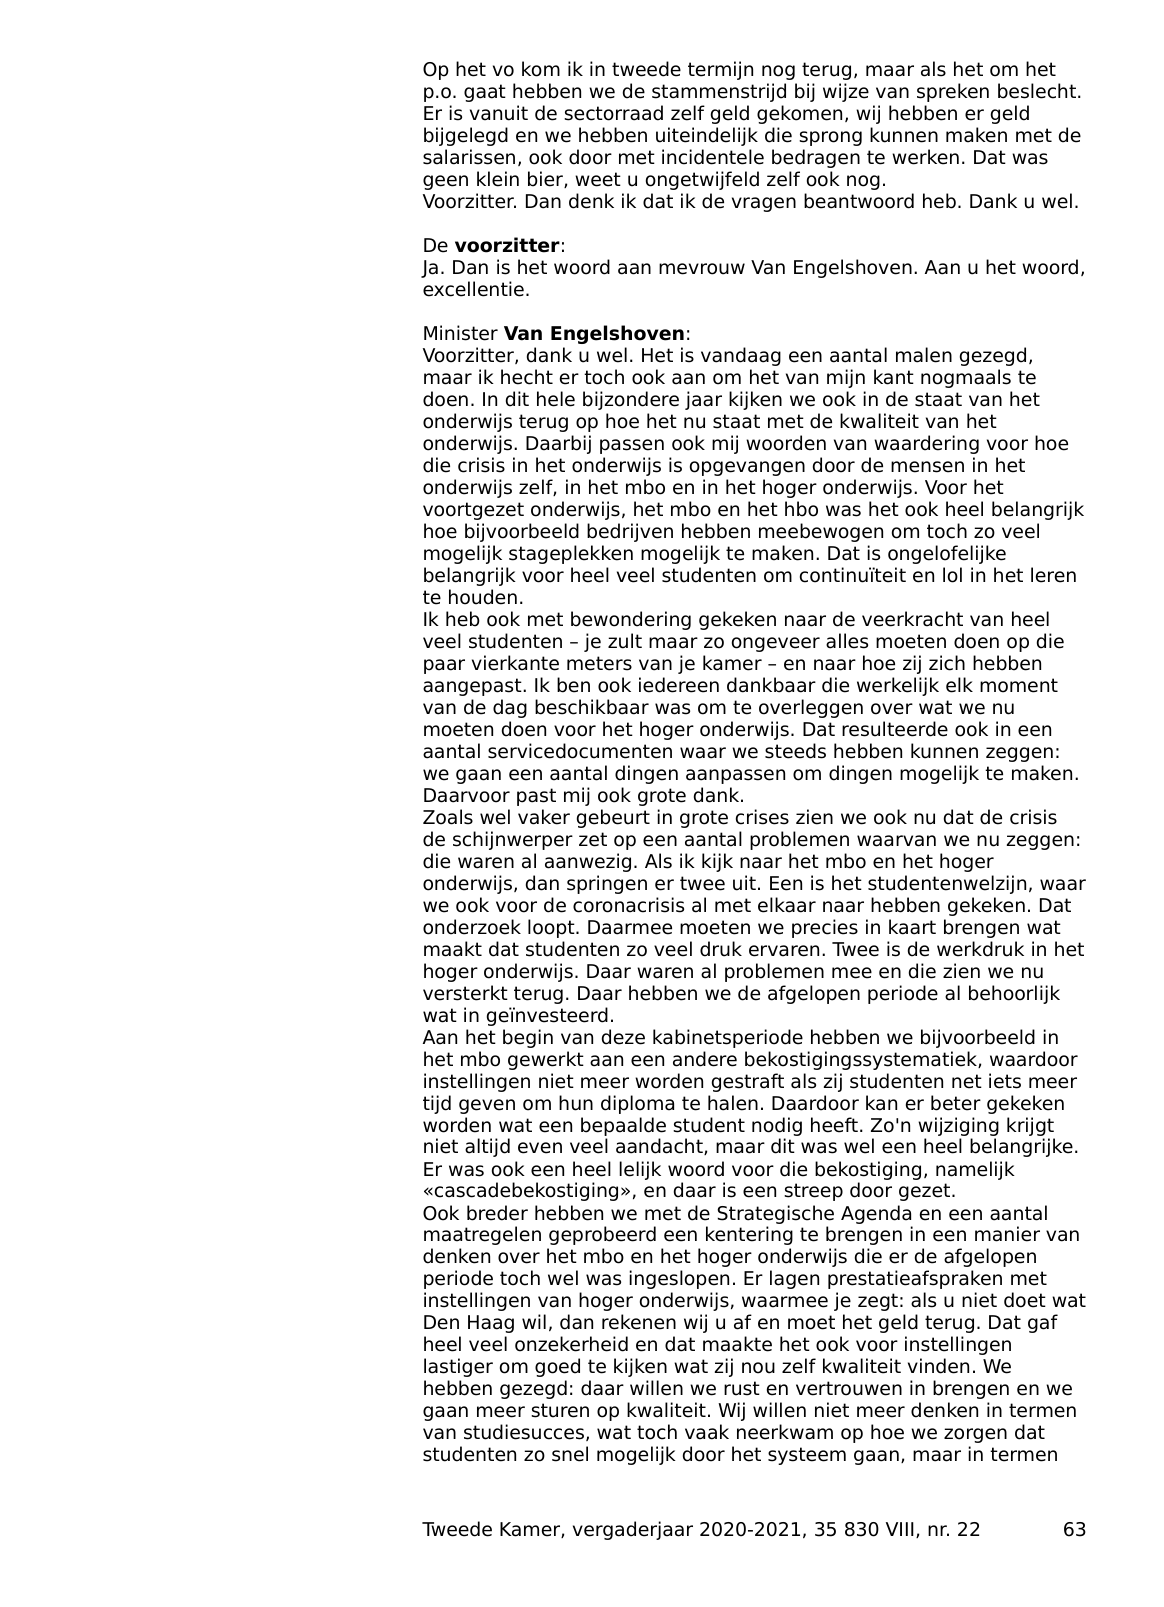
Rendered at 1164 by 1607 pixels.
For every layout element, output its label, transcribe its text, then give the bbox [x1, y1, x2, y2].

text Voorzitter. Dan denk ik dat ik de vragen beantwoord heb. Dank u wel. [422, 191, 1087, 213]
text Zoals wel vaker gebeurt in grote crises zien we ook nu dat de crisis de schijnwerper zet op een aantal problemen waarvan we nu zeggen: die waren al aanwezig. Als ik kijk naar het mbo en het hoger onderwijs, dan springen er twee uit. Een is het studentenwelzijn, waar we ook voor de coronacrisis al met elkaar naar hebben gekeken. Dat onderzoek loopt. Daarmee moeten we precies in kaart brengen wat maakt dat studenten zo veel druk ervaren. Twee is de werkdruk in het hoger onderwijs. Daar waren al problemen mee en die zien we nu versterkt terug. Daar hebben we de afgelopen periode al behoorlijk wat in geïnvesteerd. [422, 807, 1087, 1027]
text Op het vo kom ik in tweede termijn nog terug, maar als het om het p.o. gaat hebben we de stammenstrijd bij wijze van spreken beslecht. Er is vanuit de sectorraad zelf geld gekomen, wij hebben er geld bijgelegd en we hebben uiteindelijk die sprong kunnen maken met de salarissen, ook door met incidentele bedragen te werken. Dat was geen klein bier, weet u ongetwijfeld zelf ook nog. [422, 59, 1087, 191]
text De voorzitter: [422, 235, 1087, 257]
text Ook breder hebben we met de Strategische Agenda en een aantal maatregelen geprobeerd een kentering te brengen in een manier van denken over het mbo en het hoger onderwijs die er de afgelopen periode toch wel was ingeslopen. Er lagen prestatieafspraken met instellingen van hoger onderwijs, waarmee je zegt: als u niet doet wat Den Haag wil, dan rekenen wij u af en moet het geld terug. Dat gaf heel veel onzekerheid en dat maakte het ook voor instellingen lastiger om goed te kijken wat zij nou zelf kwaliteit vinden. We hebben gezegd: daar willen we rust en vertrouwen in brengen en we gaan meer sturen op kwaliteit. Wij willen niet meer denken in termen van studiesucces, wat toch vaak neerkwam op hoe we zorgen dat studenten zo snel mogelijk door het systeem gaan, maar in termen [422, 1202, 1087, 1466]
text Ik heb ook met bewondering gekeken naar de veerkracht van heel veel studenten – je zult maar zo ongeveer alles moeten doen op die paar vierkante meters van je kamer – en naar hoe zij zich hebben aangepast. Ik ben ook iedereen dankbaar die werkelijk elk moment van de dag beschikbaar was om te overleggen over wat we nu moeten doen voor het hoger onderwijs. Dat resulteerde ook in een aantal servicedocumenten waar we steeds hebben kunnen zeggen: we gaan een aantal dingen aanpassen om dingen mogelijk te maken. Daarvoor past mij ook grote dank. [422, 609, 1087, 807]
text Ja. Dan is het woord aan mevrouw Van Engelshoven. Aan u het woord, excellentie. [422, 257, 1087, 301]
text Minister Van Engelshoven: [422, 323, 1087, 345]
text Aan het begin van deze kabinetsperiode hebben we bijvoorbeeld in het mbo gewerkt aan een andere bekostigingssystematiek, waardoor instellingen niet meer worden gestraft als zij studenten net iets meer tijd geven om hun diploma te halen. Daardoor kan er beter gekeken worden wat een bepaalde student nodig heeft. Zo'n wijziging krijgt niet altijd even veel aandacht, maar dit was wel een heel belangrijke. Er was ook een heel lelijk woord voor die bekostiging, namelijk «cascadebekostiging», en daar is een streep door gezet. [422, 1027, 1087, 1202]
text Voorzitter, dank u wel. Het is vandaag een aantal malen gezegd, maar ik hecht er toch ook aan om het van mijn kant nogmaals te doen. In dit hele bijzondere jaar kijken we ook in de staat van het onderwijs terug op hoe het nu staat met de kwaliteit van het onderwijs. Daarbij passen ook mij woorden van waardering voor hoe die crisis in het onderwijs is opgevangen door de mensen in het onderwijs zelf, in het mbo en in het hoger onderwijs. Voor het voortgezet onderwijs, het mbo en het hbo was het ook heel belangrijk hoe bijvoorbeeld bedrijven hebben meebewogen om toch zo veel mogelijk stageplekken mogelijk te maken. Dat is ongelofelijke belangrijk voor heel veel studenten om continuïteit en lol in het leren te houden. [422, 345, 1087, 609]
